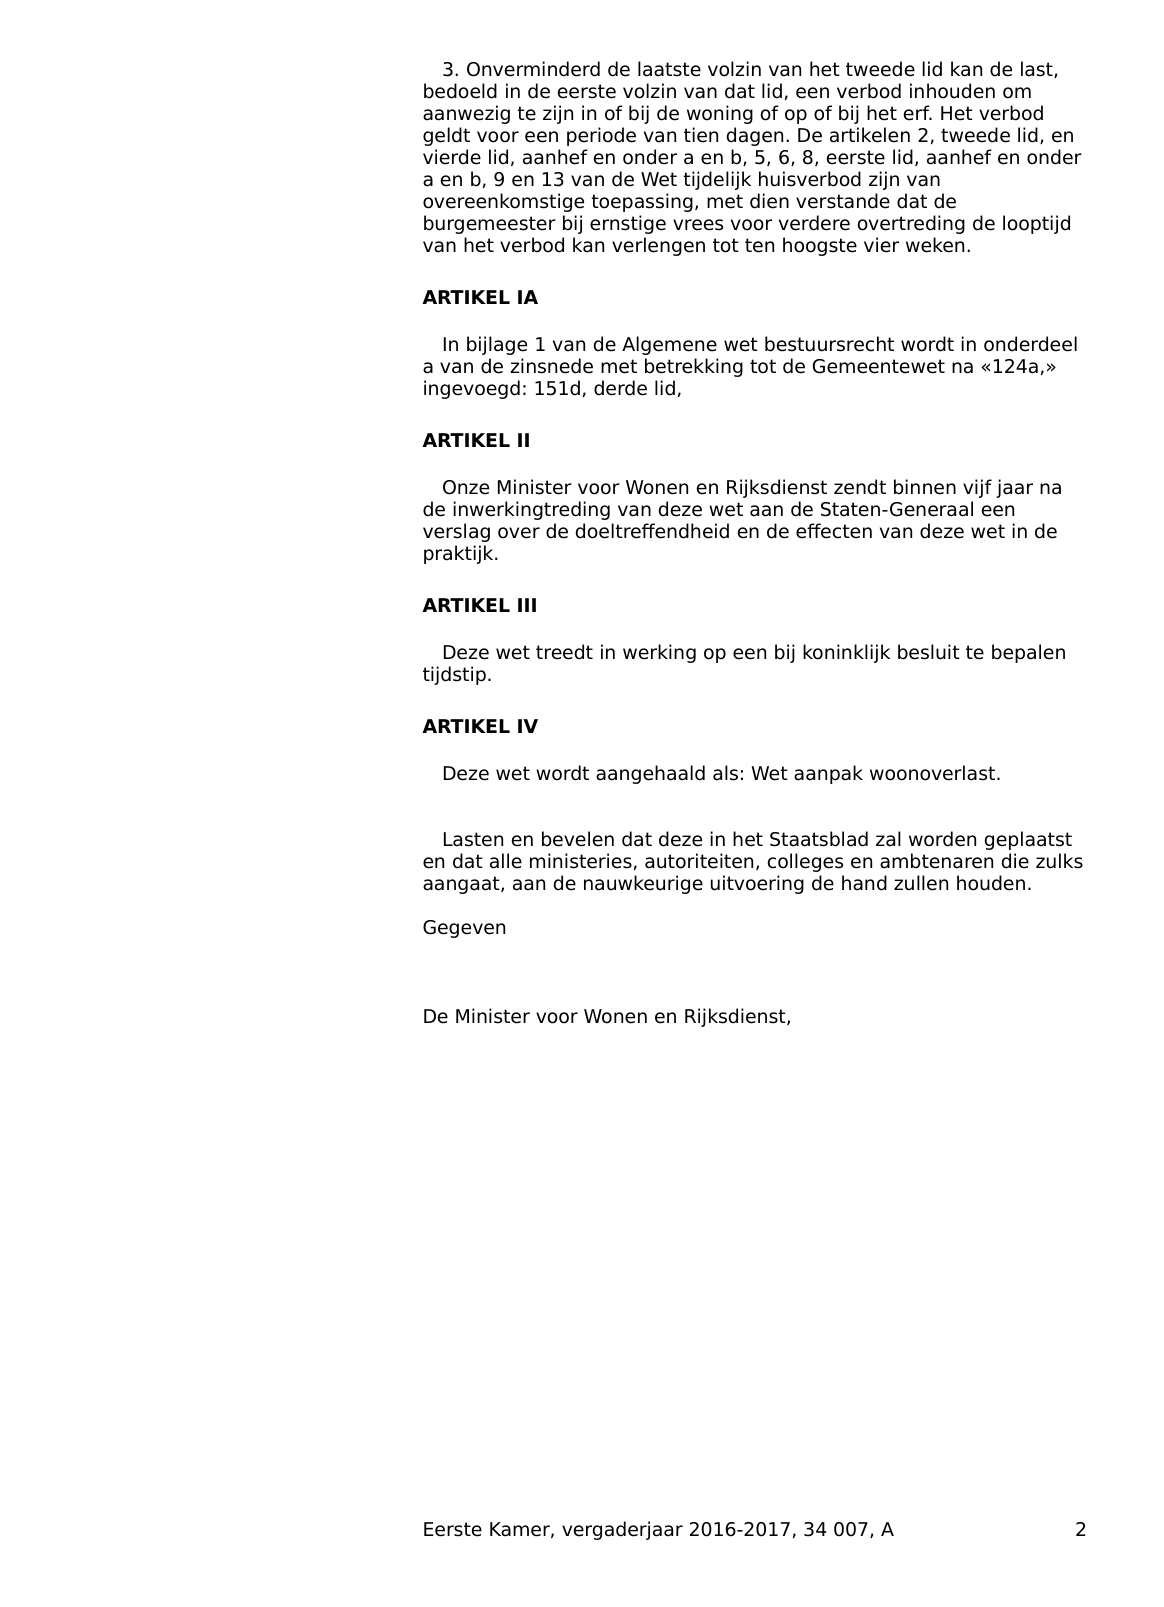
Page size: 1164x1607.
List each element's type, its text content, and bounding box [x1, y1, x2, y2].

text Deze wet wordt aangehaald als: Wet aanpak woonoverlast. [422, 763, 1087, 784]
text De Minister voor Wonen en Rijksdienst, [422, 1006, 1087, 1028]
text Deze wet treedt in werking op een bij koninklijk besluit te bepalen tijdstip. [422, 642, 1087, 686]
text 3. Onverminderd de laatste volzin van het tweede lid kan de last, bedoeld in de eerste volzin van dat lid, een verbod inhouden om aanwezig te zijn in of bij de woning of op of bij het erf. Het verbod geldt voor een periode van tien dagen. De artikelen 2, tweede lid, en vierde lid, aanhef en onder a en b, 5, 6, 8, eerste lid, aanhef en onder a en b, 9 en 13 van de Wet tijdelijk huisverbod zijn van overeenkomstige toepassing, met dien verstande dat de burgemeester bij ernstige vrees voor verdere overtreding de looptijd van het verbod kan verlengen tot ten hoogste vier weken. [422, 59, 1087, 257]
text In bijlage 1 van de Algemene wet bestuursrecht wordt in onderdeel a van de zinsnede met betrekking tot de Gemeentewet na «124a,» ingevoegd: 151d, derde lid, [422, 334, 1087, 400]
subtitle ARTIKEL IA [422, 287, 1087, 309]
text Gegeven [422, 917, 1087, 939]
subtitle ARTIKEL III [422, 595, 1087, 617]
text Onze Minister voor Wonen en Rijksdienst zendt binnen vijf jaar na de inwerkingtreding van deze wet aan de Staten-Generaal een verslag over de doeltreffendheid en de effecten van deze wet in de praktijk. [422, 477, 1087, 565]
text Lasten en bevelen dat deze in het Staatsblad zal worden geplaatst en dat alle ministeries, autoriteiten, colleges en ambtenaren die zulks aangaat, aan de nauwkeurige uitvoering de hand zullen houden. [422, 829, 1087, 895]
subtitle ARTIKEL IV [422, 716, 1087, 738]
subtitle ARTIKEL II [422, 430, 1087, 452]
